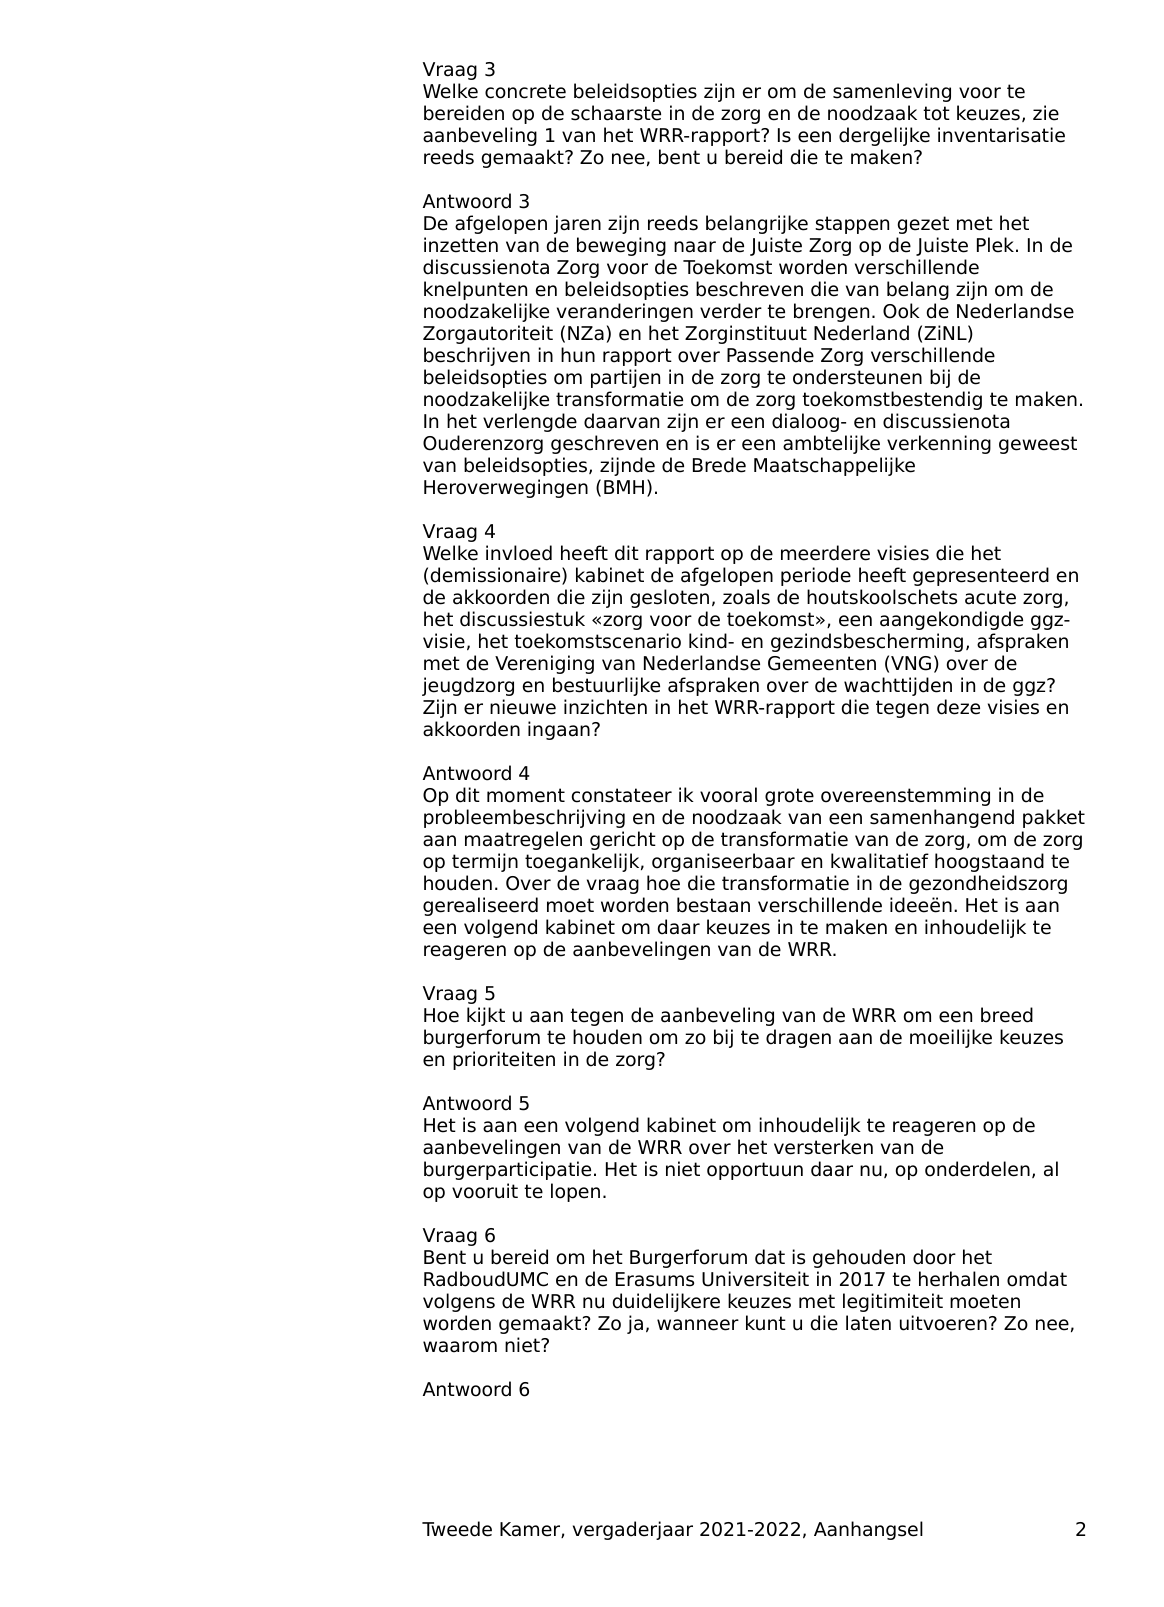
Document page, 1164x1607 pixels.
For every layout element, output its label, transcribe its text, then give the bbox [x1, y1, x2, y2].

text De afgelopen jaren zijn reeds belangrijke stappen gezet met het inzetten van de beweging naar de Juiste Zorg op de Juiste Plek. In de discussienota Zorg voor de Toekomst worden verschillende knelpunten en beleidsopties beschreven die van belang zijn om de noodzakelijke veranderingen verder te brengen. Ook de Nederlandse Zorgautoriteit (NZa) en het Zorginstituut Nederland (ZiNL) beschrijven in hun rapport over Passende Zorg verschillende beleidsopties om partijen in de zorg te ondersteunen bij de noodzakelijke transformatie om de zorg toekomstbestendig te maken. In het verlengde daarvan zijn er een dialoog- en discussienota Ouderenzorg geschreven en is er een ambtelijke verkenning geweest van beleidsopties, zijnde de Brede Maatschappelijke Heroverwegingen (BMH). [422, 213, 1087, 499]
text Antwoord 3 [422, 191, 1087, 213]
text Antwoord 5 [422, 1093, 1087, 1115]
text Welke concrete beleidsopties zijn er om de samenleving voor te bereiden op de schaarste in de zorg en de noodzaak tot keuzes, zie aanbeveling 1 van het WRR-rapport? Is een dergelijke inventarisatie reeds gemaakt? Zo nee, bent u bereid die te maken? [422, 81, 1087, 169]
text Welke invloed heeft dit rapport op de meerdere visies die het (demissionaire) kabinet de afgelopen periode heeft gepresenteerd en de akkoorden die zijn gesloten, zoals de houtskoolschets acute zorg, het discussiestuk «zorg voor de toekomst», een aangekondigde ggz-visie, het toekomstscenario kind- en gezindsbescherming, afspraken met de Vereniging van Nederlandse Gemeenten (VNG) over de jeugdzorg en bestuurlijke afspraken over de wachttijden in de ggz? Zijn er nieuwe inzichten in het WRR-rapport die tegen deze visies en akkoorden ingaan? [422, 543, 1087, 741]
text Antwoord 6 [422, 1379, 1087, 1401]
text Op dit moment constateer ik vooral grote overeenstemming in de probleembeschrijving en de noodzaak van een samenhangend pakket aan maatregelen gericht op de transformatie van de zorg, om de zorg op termijn toegankelijk, organiseerbaar en kwalitatief hoogstaand te houden. Over de vraag hoe die transformatie in de gezondheidszorg gerealiseerd moet worden bestaan verschillende ideeën. Het is aan een volgend kabinet om daar keuzes in te maken en inhoudelijk te reageren op de aanbevelingen van de WRR. [422, 785, 1087, 961]
text Het is aan een volgend kabinet om inhoudelijk te reageren op de aanbevelingen van de WRR over het versterken van de burgerparticipatie. Het is niet opportuun daar nu, op onderdelen, al op vooruit te lopen. [422, 1115, 1087, 1203]
text Vraag 5 [422, 983, 1087, 1005]
text Hoe kijkt u aan tegen de aanbeveling van de WRR om een breed burgerforum te houden om zo bij te dragen aan de moeilijke keuzes en prioriteiten in de zorg? [422, 1005, 1087, 1071]
text Vraag 3 [422, 59, 1087, 81]
text Bent u bereid om het Burgerforum dat is gehouden door het RadboudUMC en de Erasums Universiteit in 2017 te herhalen omdat volgens de WRR nu duidelijkere keuzes met legitimiteit moeten worden gemaakt? Zo ja, wanneer kunt u die laten uitvoeren? Zo nee, waarom niet? [422, 1247, 1087, 1357]
text Vraag 4 [422, 521, 1087, 543]
text Vraag 6 [422, 1225, 1087, 1247]
text Antwoord 4 [422, 763, 1087, 785]
